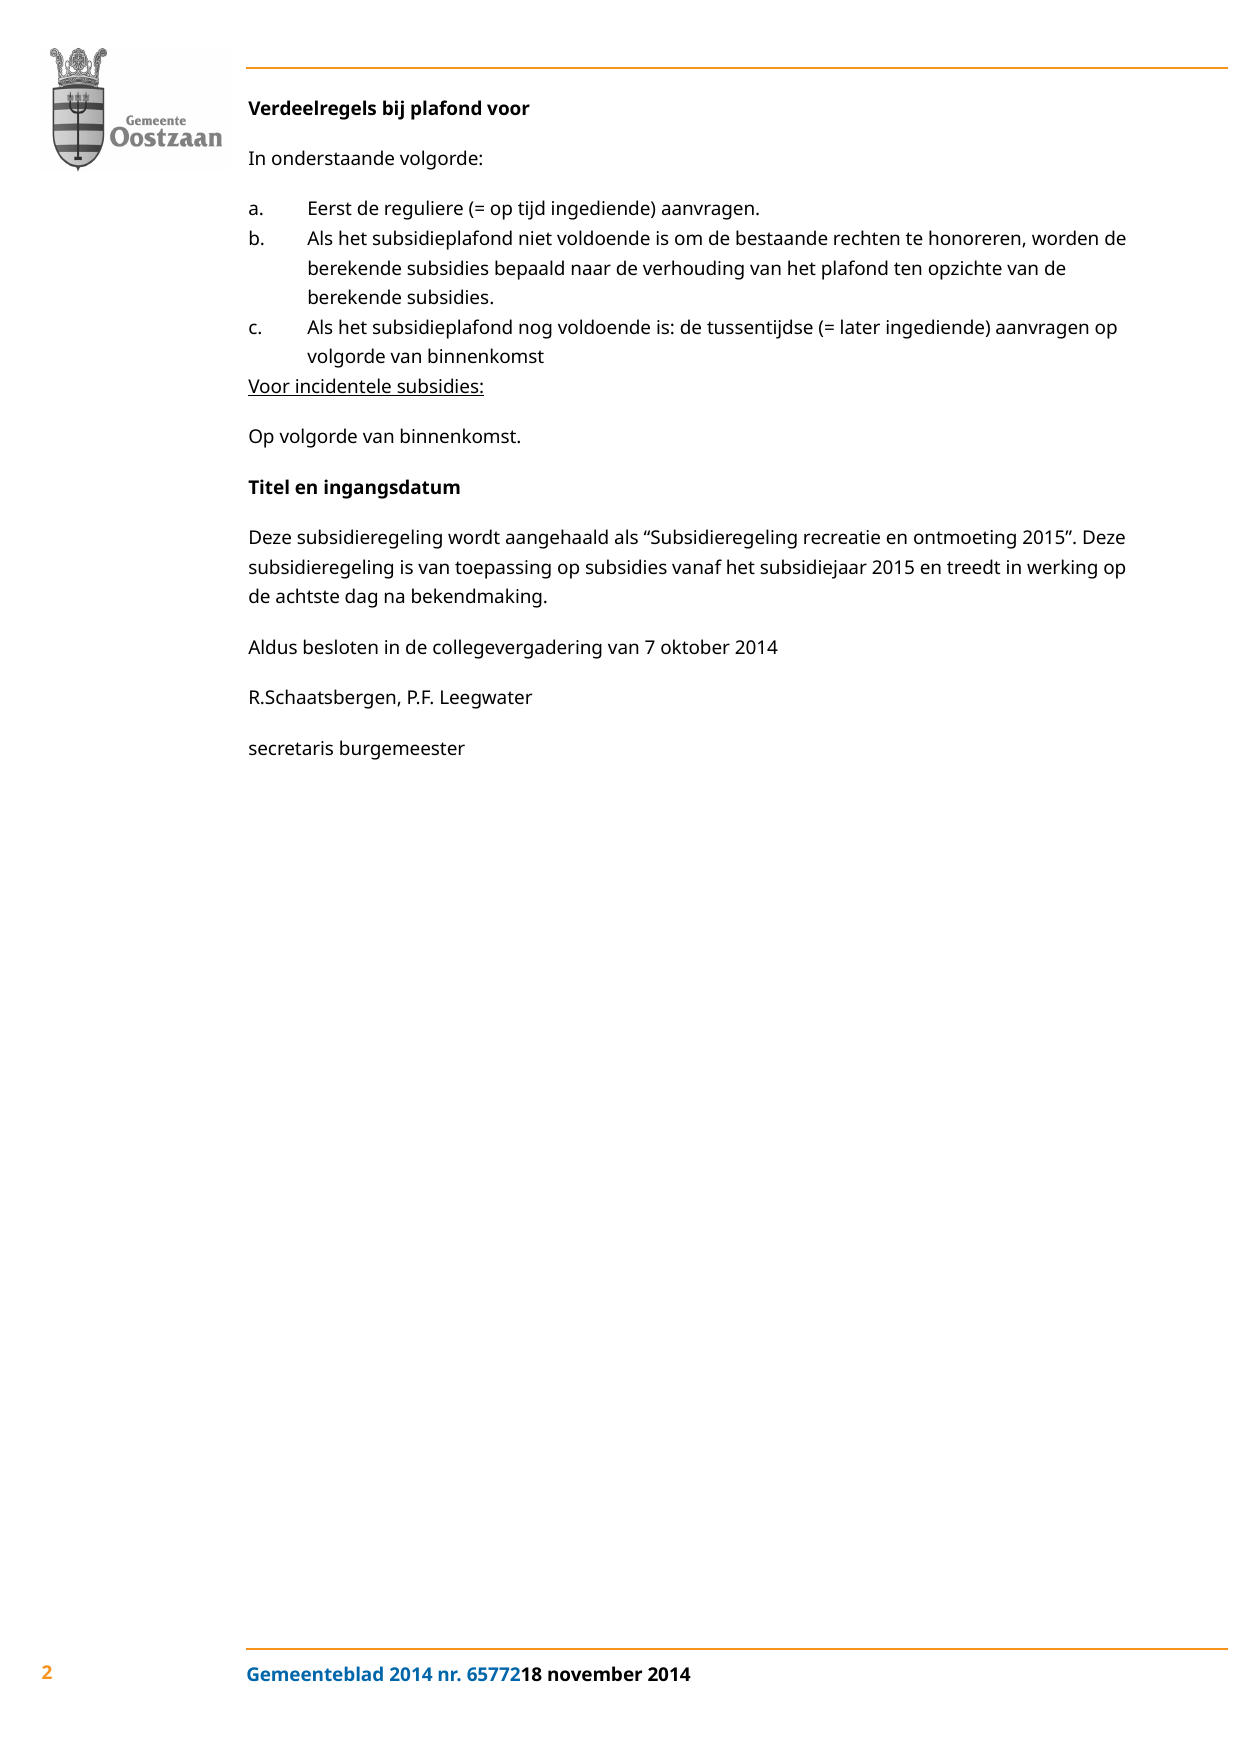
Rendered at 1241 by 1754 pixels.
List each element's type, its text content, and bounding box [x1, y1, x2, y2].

text Aldus besloten in de collegevergadering van 7 oktober 2014 [248, 634, 1152, 660]
list Als het subsidieplafond nog voldoende is: de tussentijdse (= later ingediende) aanvragen op volgorde van binnenkomst [248, 314, 1152, 369]
text Titel en ingangsdatum [248, 474, 1152, 500]
list Als het subsidieplafond niet voldoende is om de bestaande rechten te honoreren, worden de berekende subsidies bepaald naar de verhouding van het plafond ten opzichte van de berekende subsidies. [248, 225, 1152, 310]
text Verdeelregels bij plafond voor [248, 95, 1152, 121]
text R.Schaatsbergen, P.F. Leegwater [248, 684, 1152, 710]
text Voor incidentele subsidies: [248, 373, 1152, 399]
text Op volgorde van binnenkomst. [248, 423, 1152, 449]
picture [41, 47, 231, 172]
text In onderstaande volgorde: [248, 145, 1152, 171]
list Eerst de reguliere (= op tijd ingediende) aanvragen. [248, 196, 1152, 221]
text secretaris burgemeester [248, 735, 1152, 761]
text Deze subsidieregeling wordt aangehaald als “Subsidieregeling recreatie en ontmoeting 2015”. Deze subsidieregeling is van toepassing op subsidies vanaf het subsidiejaar 2015 en treedt in werking op de achtste dag na bekendmaking. [248, 524, 1152, 609]
